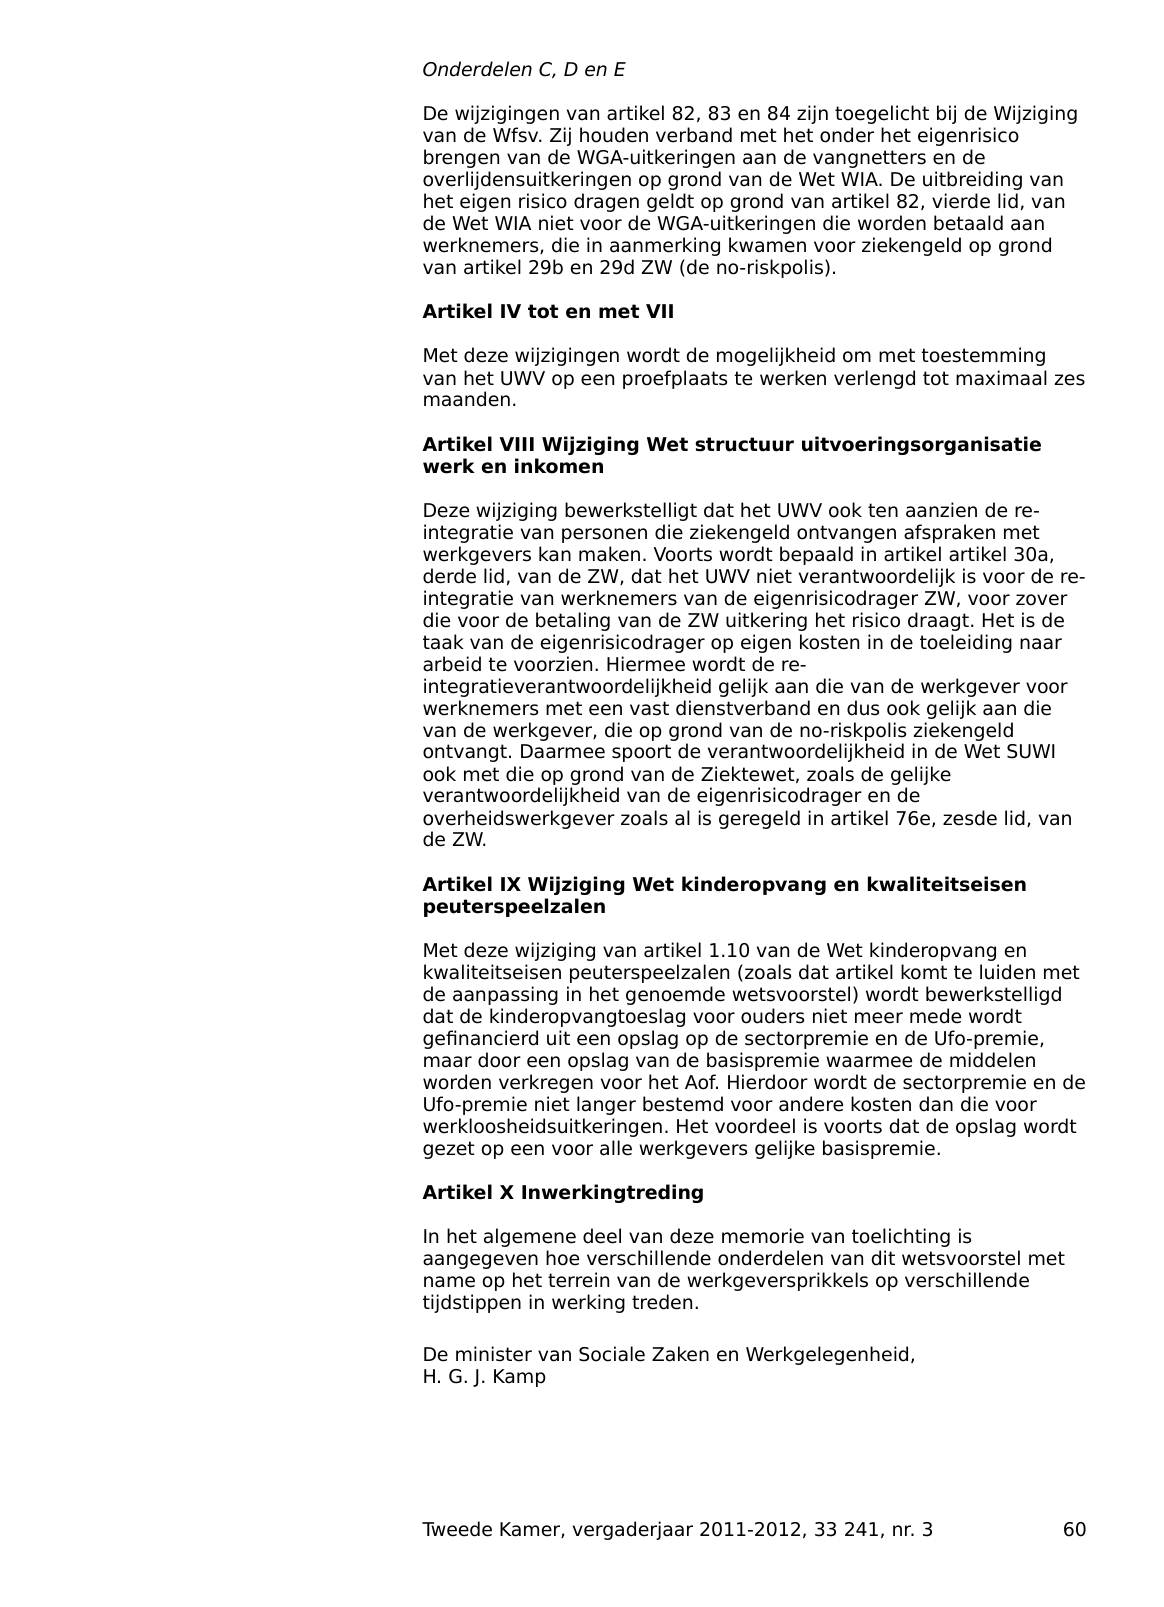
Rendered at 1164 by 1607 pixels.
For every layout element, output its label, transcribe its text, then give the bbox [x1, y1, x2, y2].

subtitle Artikel IX Wijziging Wet kinderopvang en kwaliteitseisen peuterspeelzalen [422, 873, 1087, 917]
text Met deze wijzigingen wordt de mogelijkheid om met toestemming van het UWV op een proefplaats te werken verlengd tot maximaal zes maanden. [422, 345, 1087, 411]
text Deze wijziging bewerkstelligt dat het UWV ook ten aanzien de re-integratie van personen die ziekengeld ontvangen afspraken met werkgevers kan maken. Voorts wordt bepaald in artikel artikel 30a, derde lid, van de ZW, dat het UWV niet verantwoordelijk is voor de re-integratie van werknemers van de eigenrisicodrager ZW, voor zover die voor de betaling van de ZW uitkering het risico draagt. Het is de taak van de eigenrisicodrager op eigen kosten in de toeleiding naar arbeid te voorzien. Hiermee wordt de re-integratieverantwoordelijkheid gelijk aan die van de werkgever voor werknemers met een vast dienstverband en dus ook gelijk aan die van de werkgever, die op grond van de no-riskpolis ziekengeld ontvangt. Daarmee spoort de verantwoordelijkheid in de Wet SUWI ook met die op grond van de Ziektewet, zoals de gelijke verantwoordelijkheid van de eigenrisicodrager en de overheidswerkgever zoals al is geregeld in artikel 76e, zesde lid, van de ZW. [422, 500, 1087, 851]
subtitle Artikel VIII Wijziging Wet structuur uitvoeringsorganisatie werk en inkomen [422, 433, 1087, 477]
text De wijzigingen van artikel 82, 83 en 84 zijn toegelicht bij de Wijziging van de Wfsv. Zij houden verband met het onder het eigenrisico brengen van de WGA-uitkeringen aan de vangnetters en de overlijdensuitkeringen op grond van de Wet WIA. De uitbreiding van het eigen risico dragen geldt op grond van artikel 82, vierde lid, van de Wet WIA niet voor de WGA-uitkeringen die worden betaald aan werknemers, die in aanmerking kwamen voor ziekengeld op grond van artikel 29b en 29d ZW (de no-riskpolis). [422, 103, 1087, 279]
text De minister van Sociale Zaken en Werkgelegenheid, H. G. J. Kamp [422, 1344, 1087, 1388]
text In het algemene deel van deze memorie van toelichting is aangegeven hoe verschillende onderdelen van dit wetsvoorstel met name op het terrein van de werkgeversprikkels op verschillende tijdstippen in werking treden. [422, 1226, 1087, 1314]
subtitle Artikel X Inwerkingtreding [422, 1182, 1087, 1204]
subtitle Artikel IV tot en met VII [422, 301, 1087, 323]
subtitle Onderdelen C, D en E [422, 59, 1087, 81]
text Met deze wijziging van artikel 1.10 van de Wet kinderopvang en kwaliteitseisen peuterspeelzalen (zoals dat artikel komt te luiden met de aanpassing in het genoemde wetsvoorstel) wordt bewerkstelligd dat de kinderopvangtoeslag voor ouders niet meer mede wordt gefinancierd uit een opslag op de sectorpremie en de Ufo-premie, maar door een opslag van de basispremie waarmee de middelen worden verkregen voor het Aof. Hierdoor wordt de sectorpremie en de Ufo-premie niet langer bestemd voor andere kosten dan die voor werkloosheidsuitkeringen. Het voordeel is voorts dat de opslag wordt gezet op een voor alle werkgevers gelijke basispremie. [422, 940, 1087, 1159]
